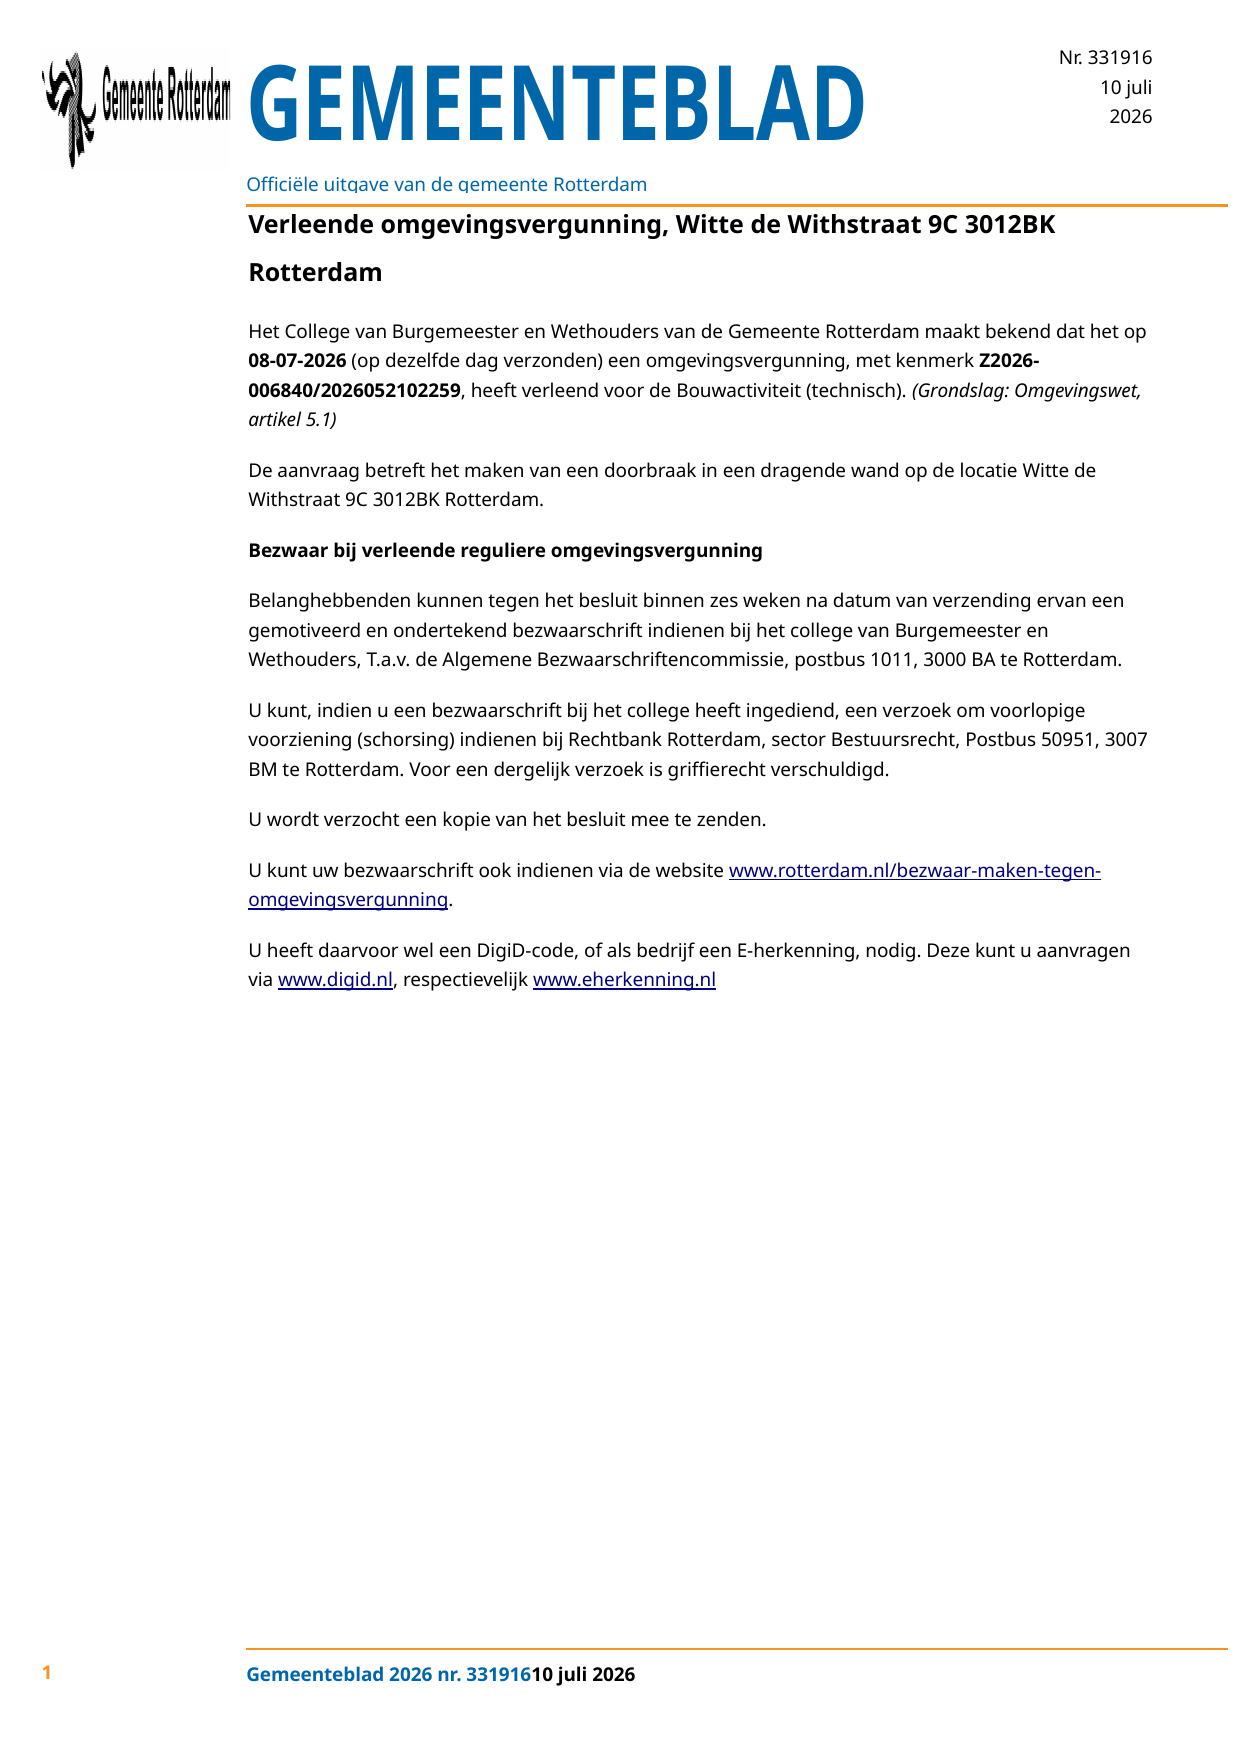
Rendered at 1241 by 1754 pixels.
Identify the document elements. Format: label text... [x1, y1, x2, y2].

text Het College van Burgemeester en Wethouders van de Gemeente Rotterdam maakt bekend dat het op 08-07-2026 (op dezelfde dag verzonden) een omgevingsvergunning, met kenmerk Z2026-006840/2026052102259, heeft verleend voor de Bouwactiviteit (technisch). (Grondslag: Omgevingswet, artikel 5.1) [248, 318, 1152, 432]
text Verleende omgevingsvergunning, Witte de Withstraat 9C 3012BK Rotterdam [248, 207, 1152, 288]
text Bezwaar bij verleende reguliere omgevingsvergunning [248, 537, 1152, 563]
text U heeft daarvoor wel een DigiD-code, of als bedrijf een E-herkenning, nodig. Deze kunt u aanvragen via www.digid.nl, respectievelijk www.eherkenning.nl [248, 937, 1152, 992]
text De aanvraag betreft het maken van een doorbraak in een dragende wand op de locatie Witte de Withstraat 9C 3012BK Rotterdam. [248, 457, 1152, 512]
text Belanghebbenden kunnen tegen het besluit binnen zes weken na datum van verzending ervan een gemotiveerd en ondertekend bezwaarschrift indienen bij het college van Burgemeester en Wethouders, T.a.v. de Algemene Bezwaarschriftencommissie, postbus 1011, 3000 BA te Rotterdam. [248, 587, 1152, 672]
text U wordt verzocht een kopie van het besluit mee te zenden. [248, 807, 1152, 832]
text U kunt uw bezwaarschrift ook indienen via de website www.rotterdam.nl/bezwaar-maken-tegen-omgevingsvergunning. [248, 857, 1152, 912]
text U kunt, indien u een bezwaarschrift bij het college heeft ingediend, een verzoek om voorlopige voorziening (schorsing) indienen bij Rechtbank Rotterdam, sector Bestuursrecht, Postbus 50951, 3007 BM te Rotterdam. Voor een dergelijk verzoek is griffierecht verschuldigd. [248, 697, 1152, 782]
picture [41, 47, 231, 172]
